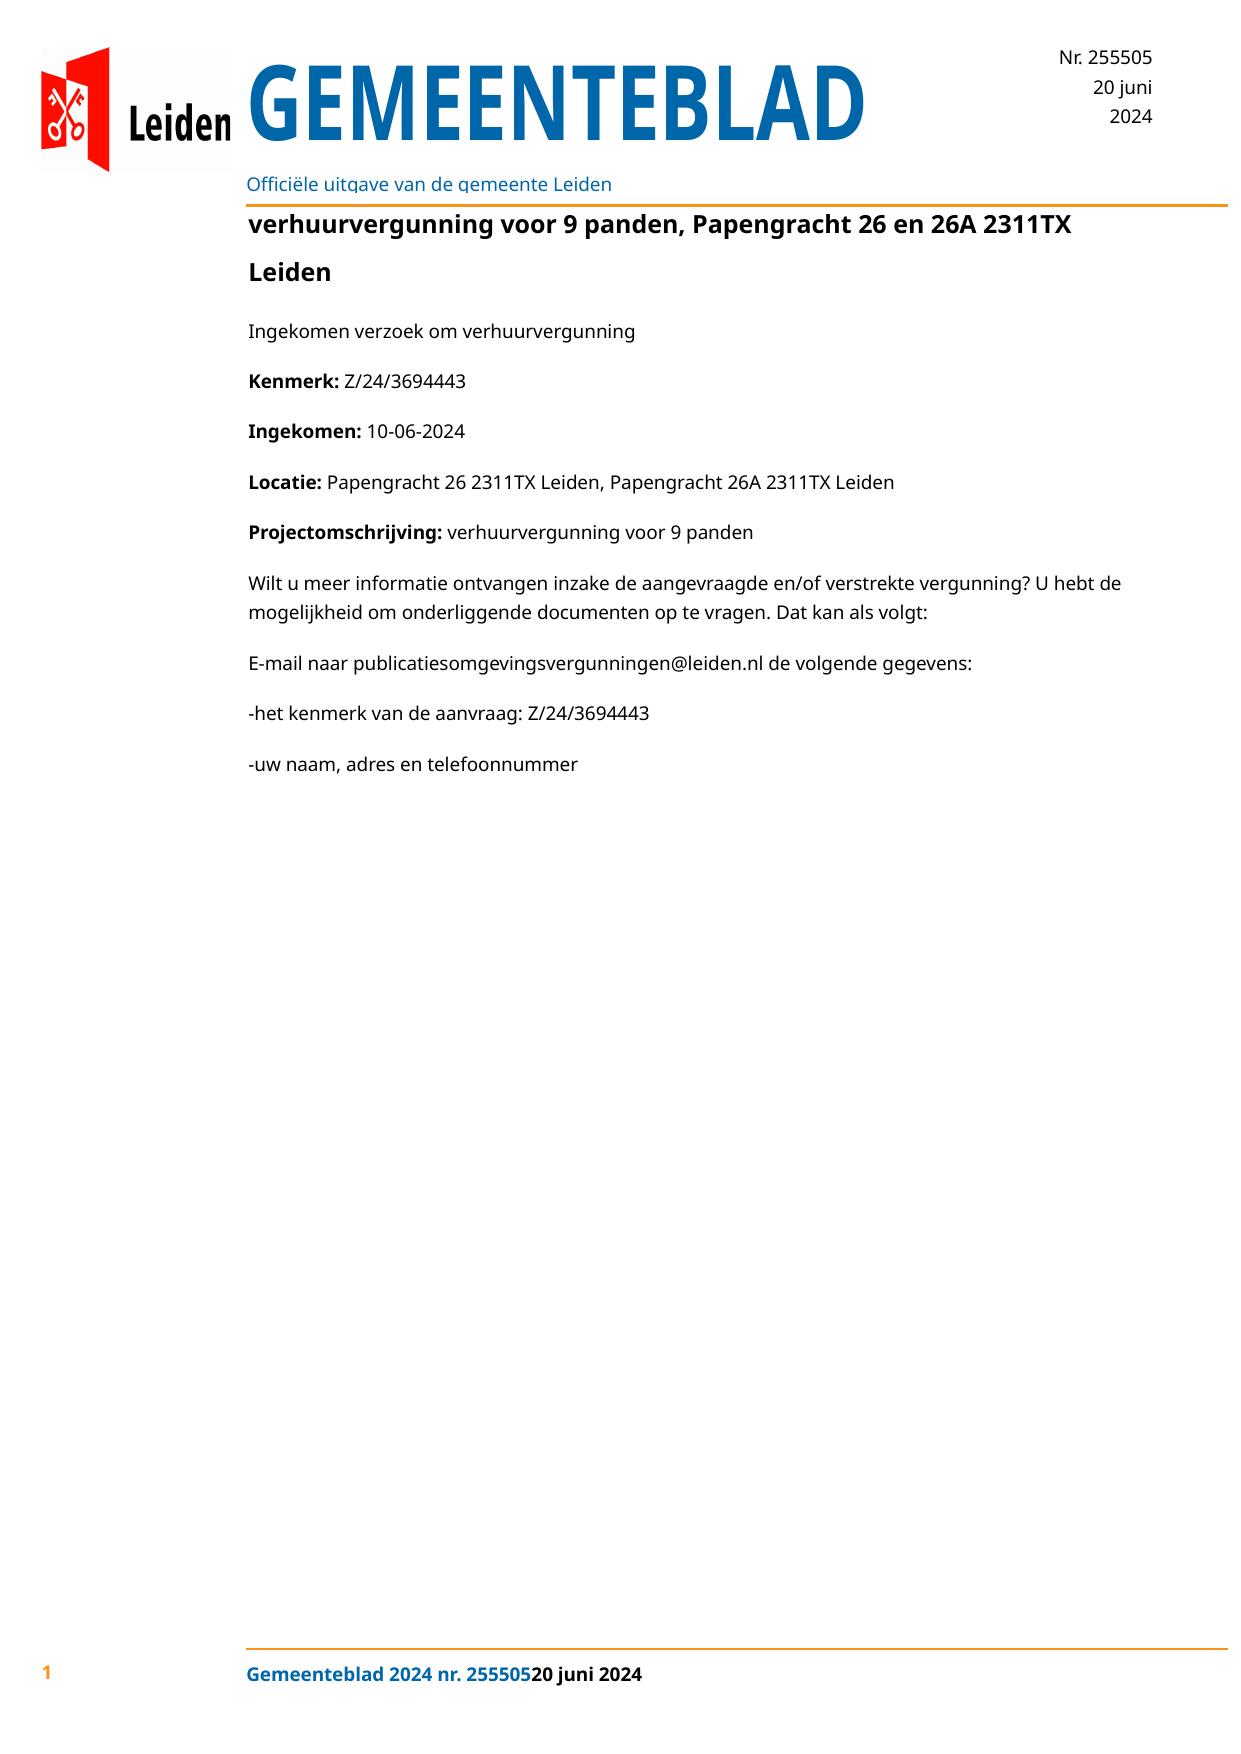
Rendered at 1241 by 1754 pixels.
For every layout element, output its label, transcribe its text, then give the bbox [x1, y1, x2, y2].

text Projectomschrijving: verhuurvergunning voor 9 panden [248, 519, 1152, 545]
text Ingekomen: 10-06-2024 [248, 419, 1152, 444]
text Ingekomen verzoek om verhuurvergunning [248, 318, 1152, 344]
text -uw naam, adres en telefoonnummer [248, 751, 1152, 777]
text -het kenmerk van de aanvraag: Z/24/3694443 [248, 700, 1152, 726]
text Wilt u meer informatie ontvangen inzake de aangevraagde en/of verstrekte vergunning? U hebt de mogelijkheid om onderliggende documenten op te vragen. Dat kan als volgt: [248, 570, 1152, 625]
text verhuurvergunning voor 9 panden, Papengracht 26 en 26A 2311TX Leiden [248, 207, 1152, 288]
text E-mail naar publicatiesomgevingsvergunningen@leiden.nl de volgende gegevens: [248, 650, 1152, 676]
text Kenmerk: Z/24/3694443 [248, 368, 1152, 394]
text Locatie: Papengracht 26 2311TX Leiden, Papengracht 26A 2311TX Leiden [248, 469, 1152, 495]
picture [41, 47, 231, 172]
